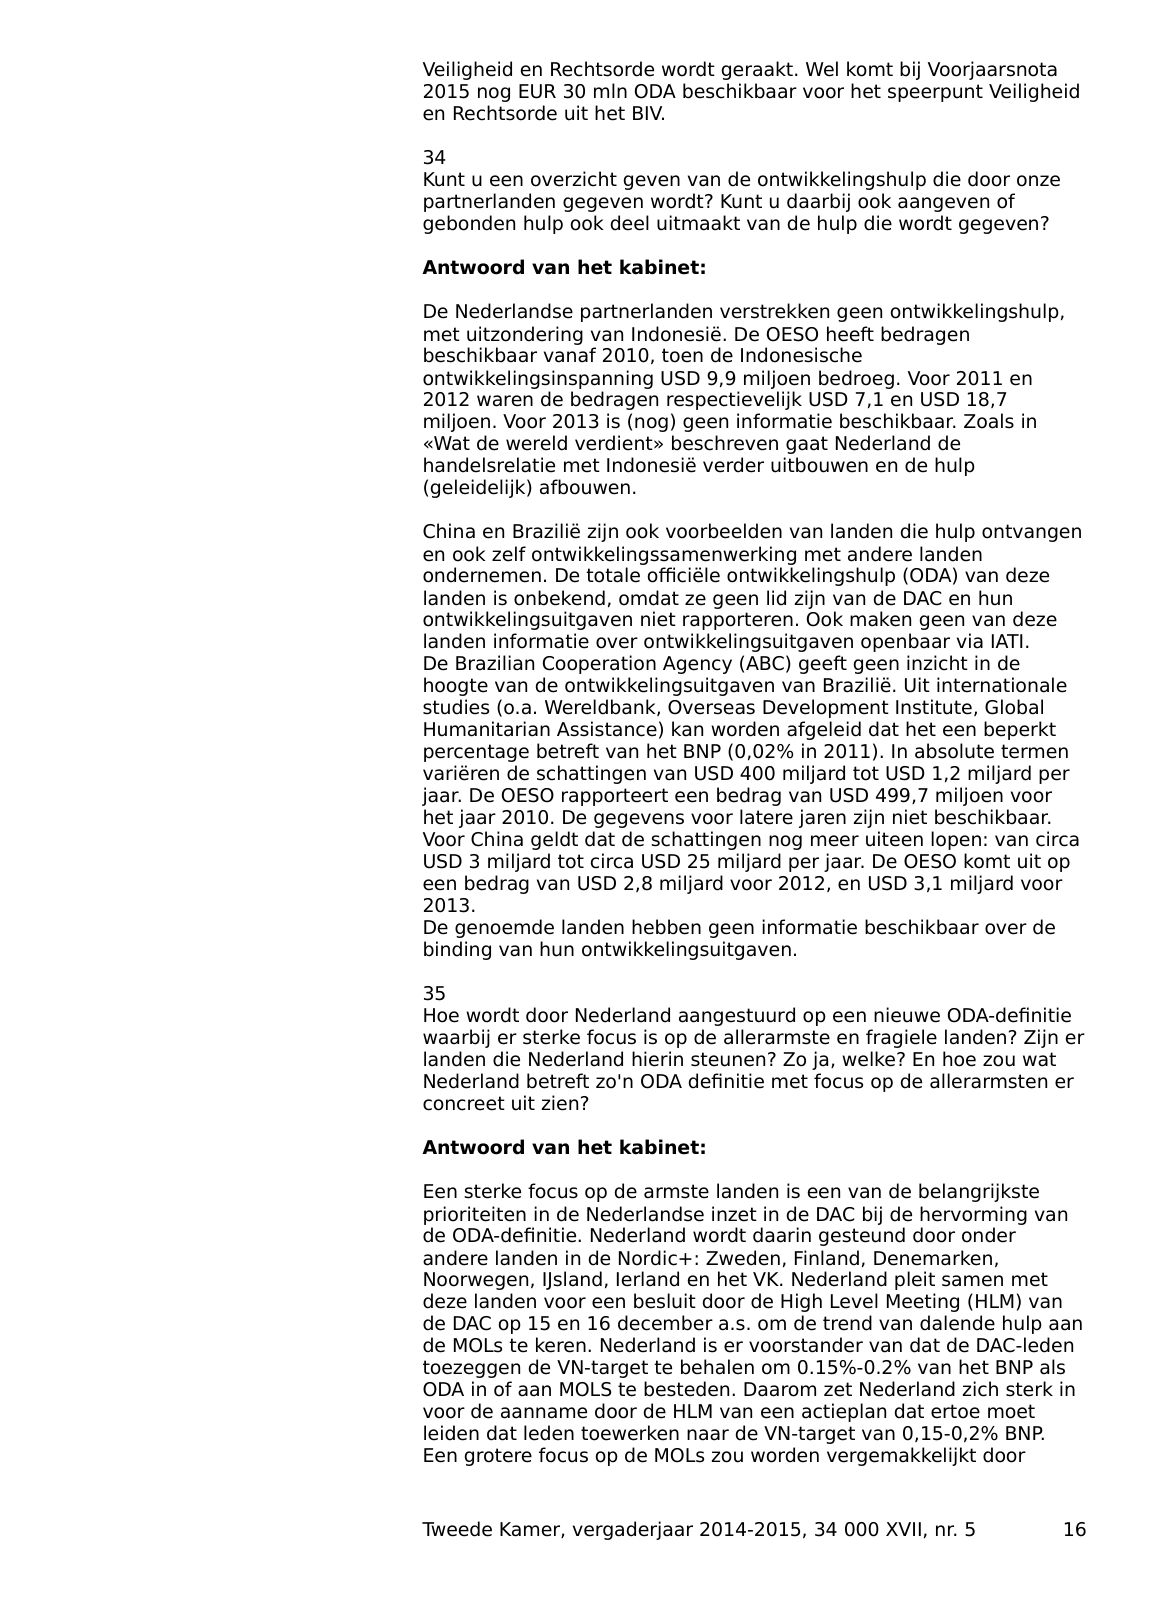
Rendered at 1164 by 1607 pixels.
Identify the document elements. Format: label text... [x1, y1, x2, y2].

text 34 [422, 147, 1087, 169]
text De Brazilian Cooperation Agency (ABC) geeft geen inzicht in de hoogte van de ontwikkelingsuitgaven van Brazilië. Uit internationale studies (o.a. Wereldbank, Overseas Development Institute, Global Humanitarian Assistance) kan worden afgeleid dat het een beperkt percentage betreft van het BNP (0,02% in 2011). In absolute termen variëren de schattingen van USD 400 miljard tot USD 1,2 miljard per jaar. De OESO rapporteert een bedrag van USD 499,7 miljoen voor het jaar 2010. De gegevens voor latere jaren zijn niet beschikbaar. Voor China geldt dat de schattingen nog meer uiteen lopen: van circa USD 3 miljard tot circa USD 25 miljard per jaar. De OESO komt uit op een bedrag van USD 2,8 miljard voor 2012, en USD 3,1 miljard voor 2013. [422, 653, 1087, 917]
text De Nederlandse partnerlanden verstrekken geen ontwikkelingshulp, met uitzondering van Indonesië. De OESO heeft bedragen beschikbaar vanaf 2010, toen de Indonesische ontwikkelingsinspanning USD 9,9 miljoen bedroeg. Voor 2011 en 2012 waren de bedragen respectievelijk USD 7,1 en USD 18,7 miljoen. Voor 2013 is (nog) geen informatie beschikbaar. Zoals in «Wat de wereld verdient» beschreven gaat Nederland de handelsrelatie met Indonesië verder uitbouwen en de hulp (geleidelijk) afbouwen. [422, 301, 1087, 499]
subtitle Antwoord van het kabinet: [422, 1137, 1087, 1159]
text De genoemde landen hebben geen informatie beschikbaar over de binding van hun ontwikkelingsuitgaven. [422, 917, 1087, 961]
text Een sterke focus op de armste landen is een van de belangrijkste prioriteiten in de Nederlandse inzet in de DAC bij de hervorming van de ODA-definitie. Nederland wordt daarin gesteund door onder andere landen in de Nordic+: Zweden, Finland, Denemarken, Noorwegen, IJsland, Ierland en het VK. Nederland pleit samen met deze landen voor een besluit door de High Level Meeting (HLM) van de DAC op 15 en 16 december a.s. om de trend van dalende hulp aan de MOLs te keren. Nederland is er voorstander van dat de DAC-leden toezeggen de VN-target te behalen om 0.15%-0.2% van het BNP als ODA in of aan MOLS te besteden. Daarom zet Nederland zich sterk in voor de aanname door de HLM van een actieplan dat ertoe moet leiden dat leden toewerken naar de VN-target van 0,15-0,2% BNP. Een grotere focus op de MOLs zou worden vergemakkelijkt door [422, 1181, 1087, 1467]
text Hoe wordt door Nederland aangestuurd op een nieuwe ODA-definitie waarbij er sterke focus is op de allerarmste en fragiele landen? Zijn er landen die Nederland hierin steunen? Zo ja, welke? En hoe zou wat Nederland betreft zo'n ODA definitie met focus op de allerarmsten er concreet uit zien? [422, 1005, 1087, 1115]
subtitle Antwoord van het kabinet: [422, 257, 1087, 279]
text Kunt u een overzicht geven van de ontwikkelingshulp die door onze partnerlanden gegeven wordt? Kunt u daarbij ook aangeven of gebonden hulp ook deel uitmaakt van de hulp die wordt gegeven? [422, 169, 1087, 235]
text China en Brazilië zijn ook voorbeelden van landen die hulp ontvangen en ook zelf ontwikkelingssamenwerking met andere landen ondernemen. De totale officiële ontwikkelingshulp (ODA) van deze landen is onbekend, omdat ze geen lid zijn van de DAC en hun ontwikkelingsuitgaven niet rapporteren. Ook maken geen van deze landen informatie over ontwikkelingsuitgaven openbaar via IATI. [422, 521, 1087, 653]
text Veiligheid en Rechtsorde wordt geraakt. Wel komt bij Voorjaarsnota 2015 nog EUR 30 mln ODA beschikbaar voor het speerpunt Veiligheid en Rechtsorde uit het BIV. [422, 59, 1087, 125]
text 35 [422, 983, 1087, 1005]
